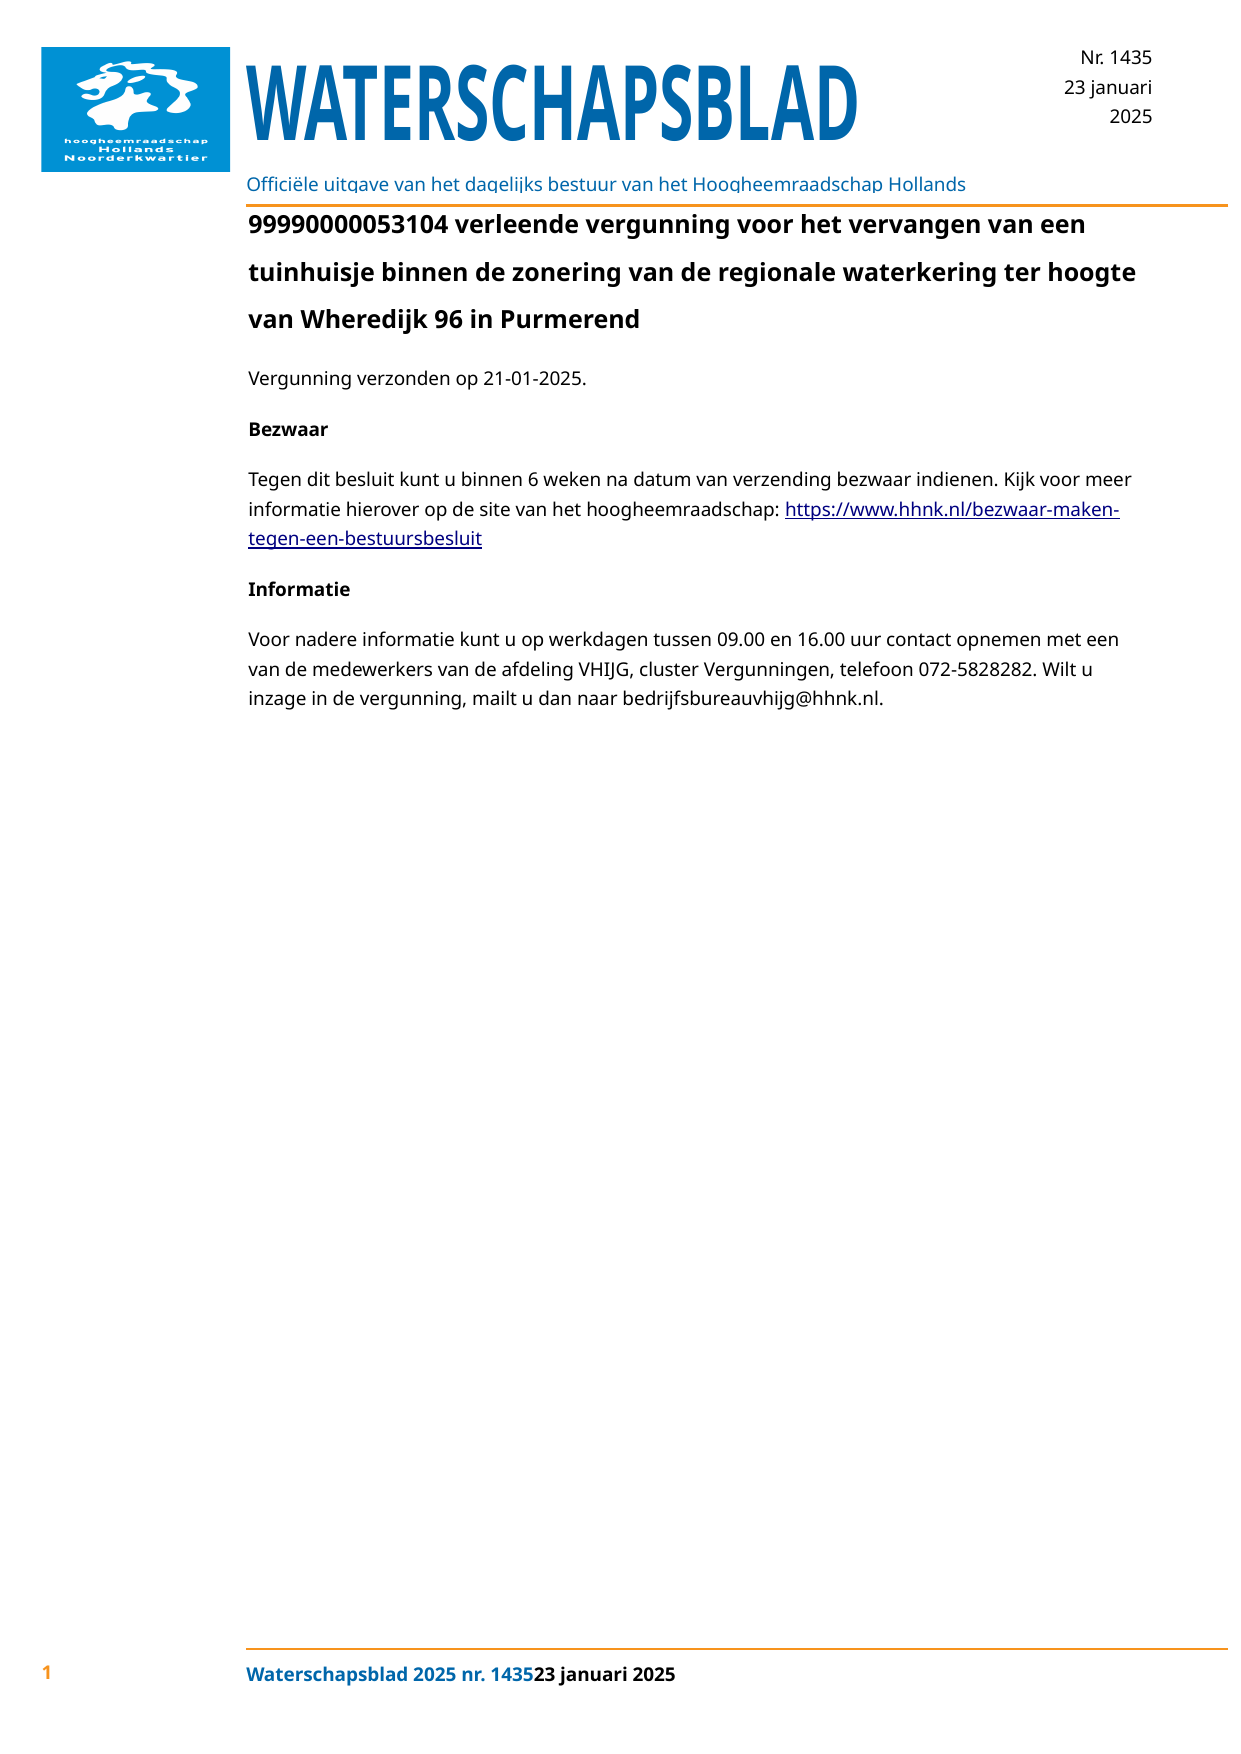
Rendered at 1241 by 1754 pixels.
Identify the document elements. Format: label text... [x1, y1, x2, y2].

text Informatie [248, 576, 1152, 602]
picture [78, 64, 122, 99]
text Voor nadere informatie kunt u op werkdagen tussen 09.00 en 16.00 uur contact opnemen met een van de medewerkers van de afdeling VHIJG, cluster Vergunningen, telefoon 072-5828282. Wilt u inzage in de vergunning, mailt u dan naar bedrijfsbureauvhijg@hhnk.nl. [248, 626, 1152, 711]
text Bezwaar [248, 416, 1152, 442]
text Tegen dit besluit kunt u binnen 6 weken na datum van verzending bezwaar indienen. Kijk voor meer informatie hierover op de site van het hoogheemraadschap: https://www.hhnk.nl/bezwaar-maken-tegen-een-bestuursbesluit [248, 466, 1152, 551]
text Vergunning verzonden op 21-01-2025. [248, 366, 1152, 391]
picture [129, 76, 144, 82]
text 99990000053104 verleende vergunning voor het vervangen van een tuinhuisje binnen de zonering van de regionale waterkering ter hoogte van Wheredijk 96 in Purmerend [248, 207, 1152, 336]
picture [118, 62, 197, 112]
picture [88, 87, 157, 130]
